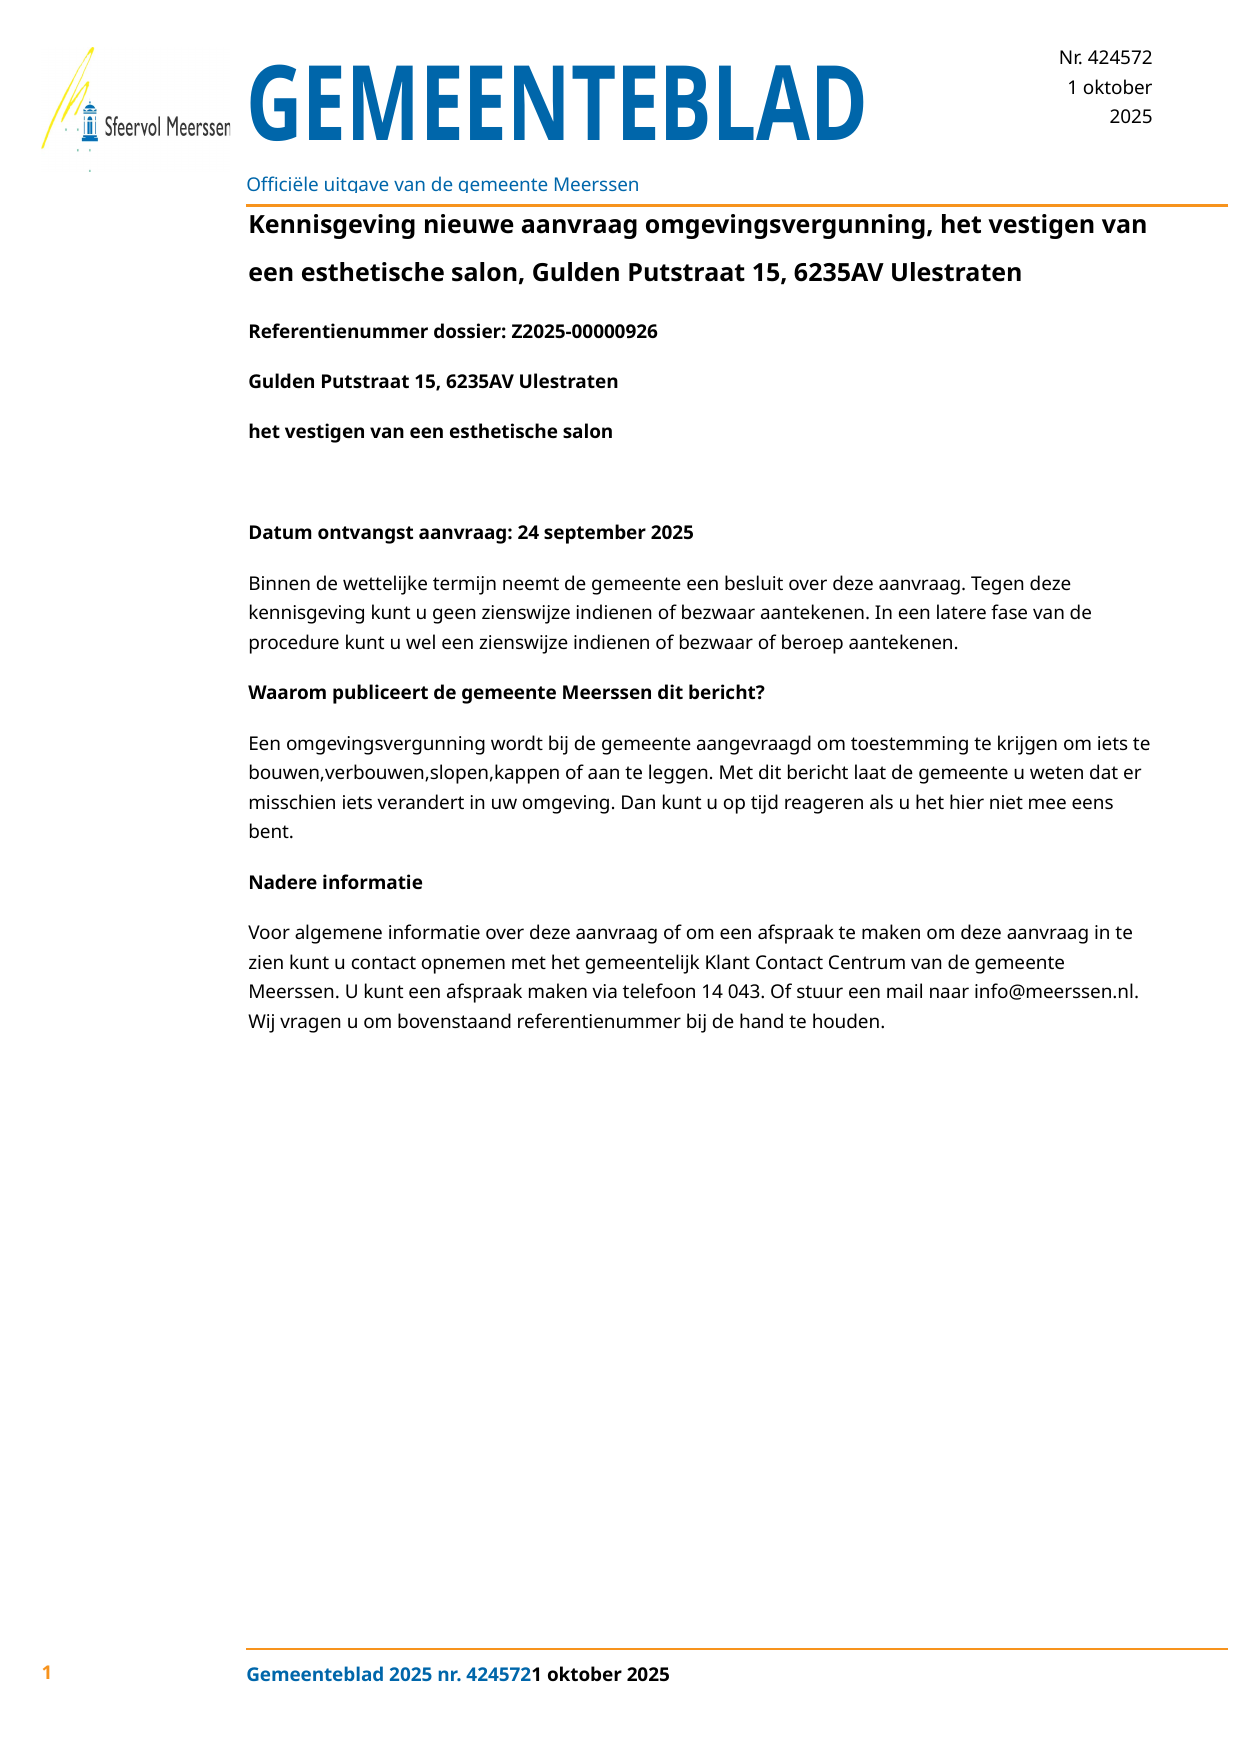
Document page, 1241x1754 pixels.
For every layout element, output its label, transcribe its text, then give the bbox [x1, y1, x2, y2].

picture [41, 47, 231, 172]
text Waarom publiceert de gemeente Meerssen dit bericht? [248, 679, 1152, 705]
text Gulden Putstraat 15, 6235AV Ulestraten [248, 368, 1152, 394]
text Een omgevingsvergunning wordt bij de gemeente aangevraagd om toestemming te krijgen om iets te bouwen,verbouwen,slopen,kappen of aan te leggen. Met dit bericht laat de gemeente u weten dat er misschien iets verandert in uw omgeving. Dan kunt u op tijd reageren als u het hier niet mee eens bent. [248, 730, 1152, 844]
text Kennisgeving nieuwe aanvraag omgevingsvergunning, het vestigen van een esthetische salon, Gulden Putstraat 15, 6235AV Ulestraten [248, 207, 1152, 288]
text Voor algemene informatie over deze aanvraag of om een afspraak te maken om deze aanvraag in te zien kunt u contact opnemen met het gemeentelijk Klant Contact Centrum van de gemeente Meerssen. U kunt een afspraak maken via telefoon 14 043. Of stuur een mail naar info@meerssen.nl. Wij vragen u om bovenstaand referentienummer bij de hand te houden. [248, 919, 1152, 1034]
text het vestigen van een esthetische salon [248, 419, 1152, 444]
text Binnen de wettelijke termijn neemt de gemeente een besluit over deze aanvraag. Tegen deze kennisgeving kunt u geen zienswijze indienen of bezwaar aantekenen. In een latere fase van de procedure kunt u wel een zienswijze indienen of bezwaar of beroep aantekenen. [248, 570, 1152, 655]
text Datum ontvangst aanvraag: 24 september 2025 [248, 519, 1152, 545]
text Referentienummer dossier: Z2025-00000926 [248, 318, 1152, 344]
text Nadere informatie [248, 869, 1152, 895]
